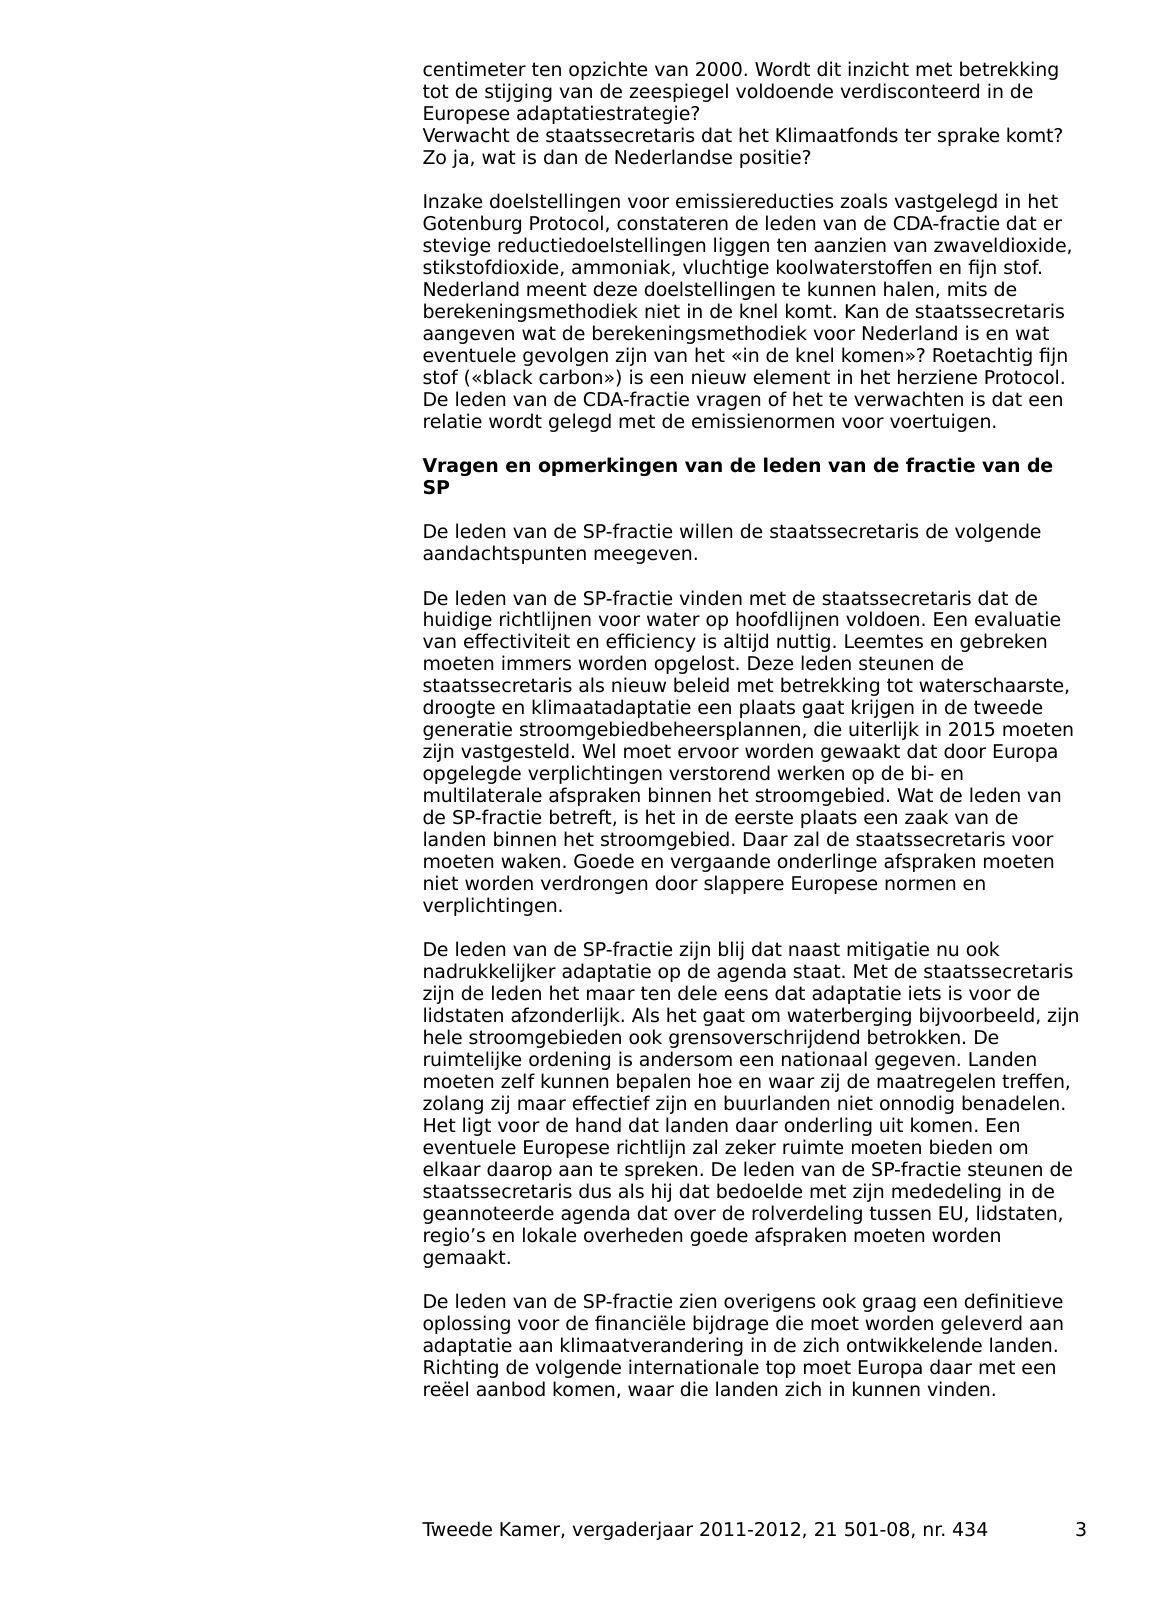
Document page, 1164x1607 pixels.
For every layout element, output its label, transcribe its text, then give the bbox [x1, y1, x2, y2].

subtitle Vragen en opmerkingen van de leden van de fractie van de SP [422, 455, 1087, 499]
text Verwacht de staatssecretaris dat het Klimaatfonds ter sprake komt? Zo ja, wat is dan de Nederlandse positie? [422, 125, 1087, 169]
text De leden van de SP-fractie willen de staatssecretaris de volgende aandachtspunten meegeven. [422, 521, 1087, 565]
text De leden van de SP-fractie zien overigens ook graag een definitieve oplossing voor de financiële bijdrage die moet worden geleverd aan adaptatie aan klimaatverandering in de zich ontwikkelende landen. Richting de volgende internationale top moet Europa daar met een reëel aanbod komen, waar die landen zich in kunnen vinden. [422, 1291, 1087, 1401]
text Inzake doelstellingen voor emissiereducties zoals vastgelegd in het Gotenburg Protocol, constateren de leden van de CDA-fractie dat er stevige reductiedoelstellingen liggen ten aanzien van zwaveldioxide, stikstofdioxide, ammoniak, vluchtige koolwaterstoffen en fijn stof. Nederland meent deze doelstellingen te kunnen halen, mits de berekeningsmethodiek niet in de knel komt. Kan de staatssecretaris aangeven wat de berekeningsmethodiek voor Nederland is en wat eventuele gevolgen zijn van het «in de knel komen»? Roetachtig fijn stof («black carbon») is een nieuw element in het herziene Protocol. De leden van de CDA-fractie vragen of het te verwachten is dat een relatie wordt gelegd met de emissienormen voor voertuigen. [422, 191, 1087, 433]
text De leden van de SP-fractie zijn blij dat naast mitigatie nu ook nadrukkelijker adaptatie op de agenda staat. Met de staatssecretaris zijn de leden het maar ten dele eens dat adaptatie iets is voor de lidstaten afzonderlijk. Als het gaat om waterberging bijvoorbeeld, zijn hele stroomgebieden ook grensoverschrijdend betrokken. De ruimtelijke ordening is andersom een nationaal gegeven. Landen moeten zelf kunnen bepalen hoe en waar zij de maatregelen treffen, zolang zij maar effectief zijn en buurlanden niet onnodig benadelen. Het ligt voor de hand dat landen daar onderling uit komen. Een eventuele Europese richtlijn zal zeker ruimte moeten bieden om elkaar daarop aan te spreken. De leden van de SP-fractie steunen de staatssecretaris dus als hij dat bedoelde met zijn mededeling in de geannoteerde agenda dat over de rolverdeling tussen EU, lidstaten, regio’s en lokale overheden goede afspraken moeten worden gemaakt. [422, 939, 1087, 1269]
text centimeter ten opzichte van 2000. Wordt dit inzicht met betrekking tot de stijging van de zeespiegel voldoende verdisconteerd in de Europese adaptatiestrategie? [422, 59, 1087, 125]
text De leden van de SP-fractie vinden met de staatssecretaris dat de huidige richtlijnen voor water op hoofdlijnen voldoen. Een evaluatie van effectiviteit en efficiency is altijd nuttig. Leemtes en gebreken moeten immers worden opgelost. Deze leden steunen de staatssecretaris als nieuw beleid met betrekking tot waterschaarste, droogte en klimaatadaptatie een plaats gaat krijgen in de tweede generatie stroomgebiedbeheersplannen, die uiterlijk in 2015 moeten zijn vastgesteld. Wel moet ervoor worden gewaakt dat door Europa opgelegde verplichtingen verstorend werken op de bi- en multilaterale afspraken binnen het stroomgebied. Wat de leden van de SP-fractie betreft, is het in de eerste plaats een zaak van de landen binnen het stroomgebied. Daar zal de staatssecretaris voor moeten waken. Goede en vergaande onderlinge afspraken moeten niet worden verdrongen door slappere Europese normen en verplichtingen. [422, 587, 1087, 917]
